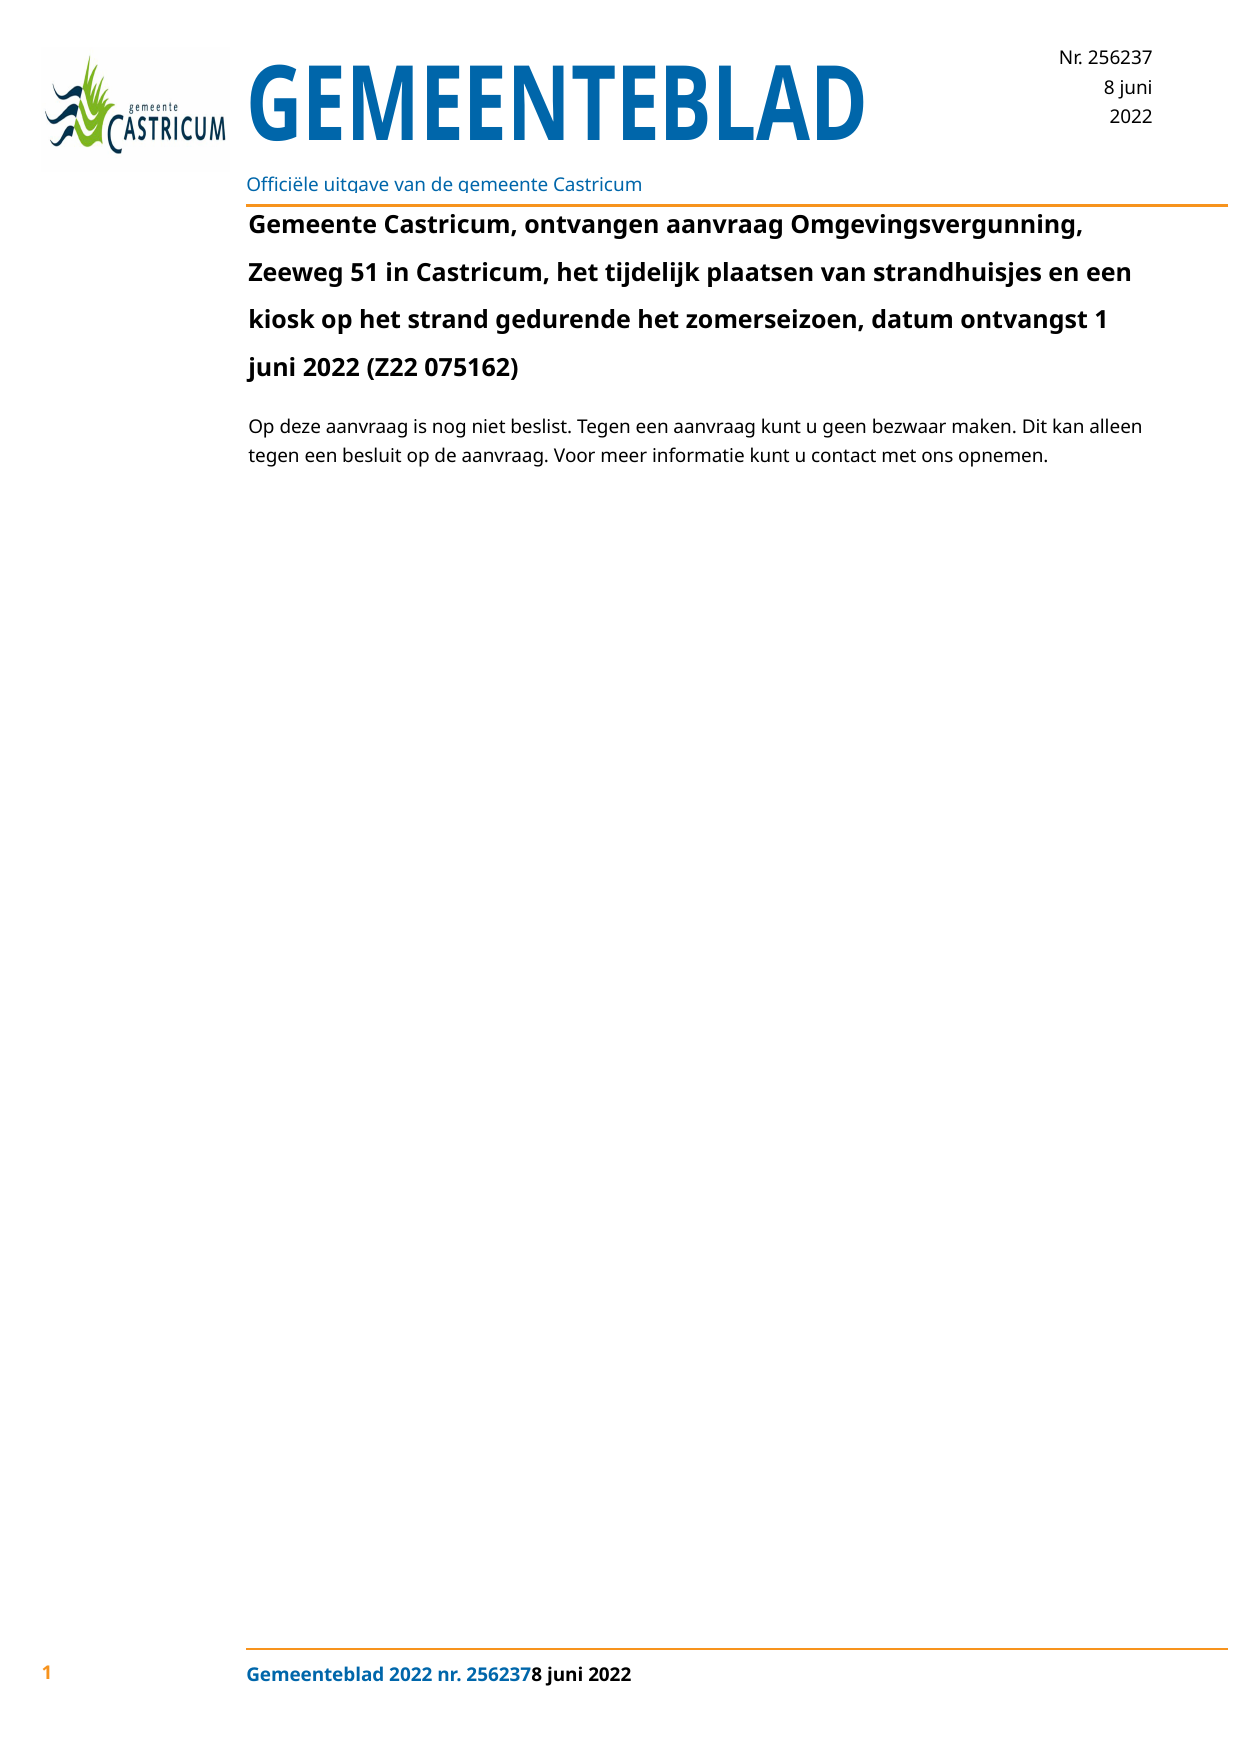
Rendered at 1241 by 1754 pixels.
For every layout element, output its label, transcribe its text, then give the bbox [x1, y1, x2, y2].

text Op deze aanvraag is nog niet beslist. Tegen een aanvraag kunt u geen bezwaar maken. Dit kan alleen tegen een besluit op de aanvraag. Voor meer informatie kunt u contact met ons opnemen. [248, 413, 1152, 468]
text Gemeente Castricum, ontvangen aanvraag Omgevingsvergunning, Zeeweg 51 in Castricum, het tijdelijk plaatsen van strandhuisjes en een kiosk op het strand gedurende het zomerseizoen, datum ontvangst 1 juni 2022 (Z22 075162) [248, 207, 1152, 384]
picture [41, 47, 231, 172]
